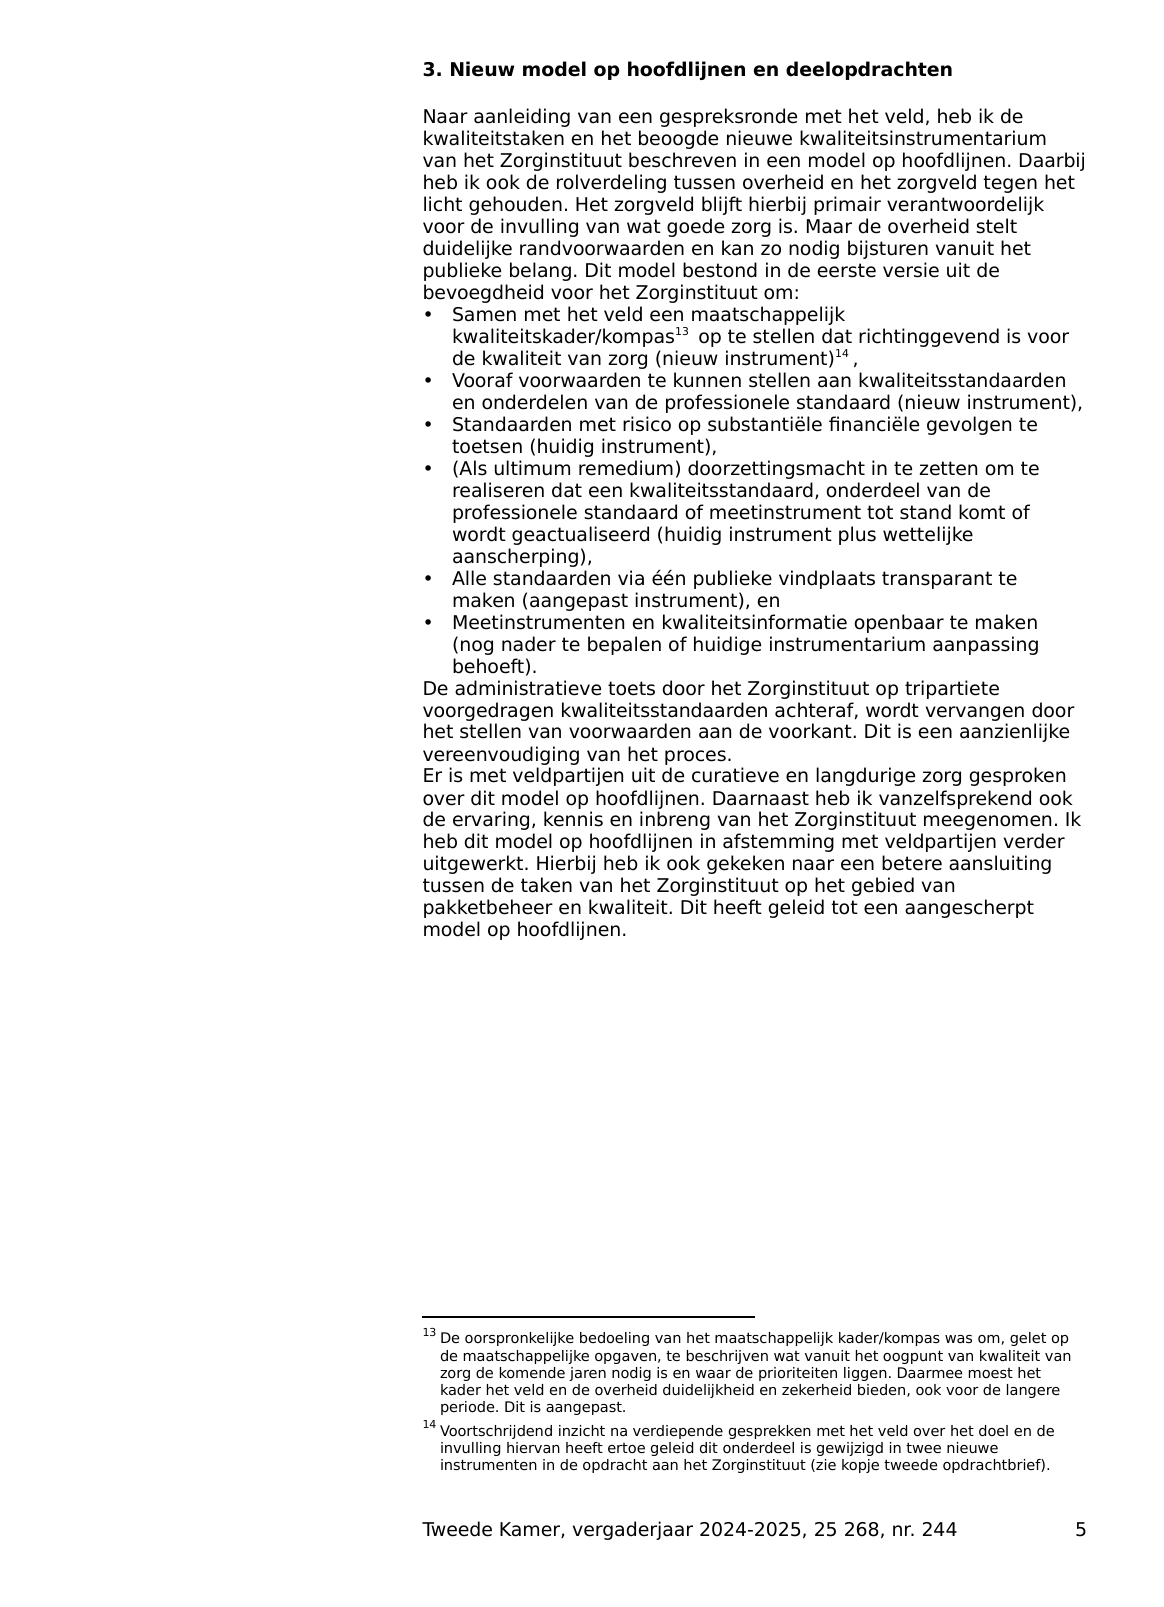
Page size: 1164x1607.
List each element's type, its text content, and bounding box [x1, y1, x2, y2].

text • Standaarden met risico op substantiële financiële gevolgen te toetsen (huidig instrument), [422, 414, 1087, 458]
text De administratieve toets door het Zorginstituut op tripartiete voorgedragen kwaliteitsstandaarden achteraf, wordt vervangen door het stellen van voorwaarden aan de voorkant. Dit is een aanzienlijke vereenvoudiging van het proces. [422, 677, 1087, 765]
text Er is met veldpartijen uit de curatieve en langdurige zorg gesproken over dit model op hoofdlijnen. Daarnaast heb ik vanzelfsprekend ook de ervaring, kennis en inbreng van het Zorginstituut meegenomen. Ik heb dit model op hoofdlijnen in afstemming met veldpartijen verder uitgewerkt. Hierbij heb ik ook gekeken naar een betere aansluiting tussen de taken van het Zorginstituut op het gebied van pakketbeheer en kwaliteit. Dit heeft geleid tot een aangescherpt model op hoofdlijnen. [422, 765, 1087, 941]
text Naar aanleiding van een gespreksronde met het veld, heb ik de kwaliteitstaken en het beoogde nieuwe kwaliteitsinstrumentarium van het Zorginstituut beschreven in een model op hoofdlijnen. Daarbij heb ik ook de rolverdeling tussen overheid en het zorgveld tegen het licht gehouden. Het zorgveld blijft hierbij primair verantwoordelijk voor de invulling van wat goede zorg is. Maar de overheid stelt duidelijke randvoorwaarden en kan zo nodig bijsturen vanuit het publieke belang. Dit model bestond in de eerste versie uit de bevoegdheid voor het Zorginstituut om: [422, 106, 1087, 304]
text Voortschrijdend inzicht na verdiepende gesprekken met het veld over het doel en de invulling hiervan heeft ertoe geleid dit onderdeel is gewijzigd in twee nieuwe instrumenten in de opdracht aan het Zorginstituut (zie kopje tweede opdrachtbrief). [422, 1418, 1087, 1474]
text De oorspronkelijke bedoeling van het maatschappelijk kader/kompas was om, gelet op de maatschappelijke opgaven, te beschrijven wat vanuit het oogpunt van kwaliteit van zorg de komende jaren nodig is en waar de prioriteiten liggen. Daarmee moest het kader het veld en de overheid duidelijkheid en zekerheid bieden, ook voor de langere periode. Dit is aangepast. [422, 1326, 1087, 1416]
text • (Als ultimum remedium) doorzettingsmacht in te zetten om te realiseren dat een kwaliteitsstandaard, onderdeel van de professionele standaard of meetinstrument tot stand komt of wordt geactualiseerd (huidig instrument plus wettelijke aanscherping), [422, 458, 1087, 568]
text • Vooraf voorwaarden te kunnen stellen aan kwaliteitsstandaarden en onderdelen van de professionele standaard (nieuw instrument), [422, 370, 1087, 414]
text • Meetinstrumenten en kwaliteitsinformatie openbaar te maken (nog nader te bepalen of huidige instrumentarium aanpassing behoeft). [422, 612, 1087, 677]
text • Alle standaarden via één publieke vindplaats transparant te maken (aangepast instrument), en [422, 568, 1087, 612]
subtitle 3. Nieuw model op hoofdlijnen en deelopdrachten [422, 59, 1087, 81]
text • Samen met het veld een maatschappelijk kwaliteitskader/kompas op te stellen dat richtinggevend is voor de kwaliteit van zorg (nieuw instrument), [422, 304, 1087, 370]
